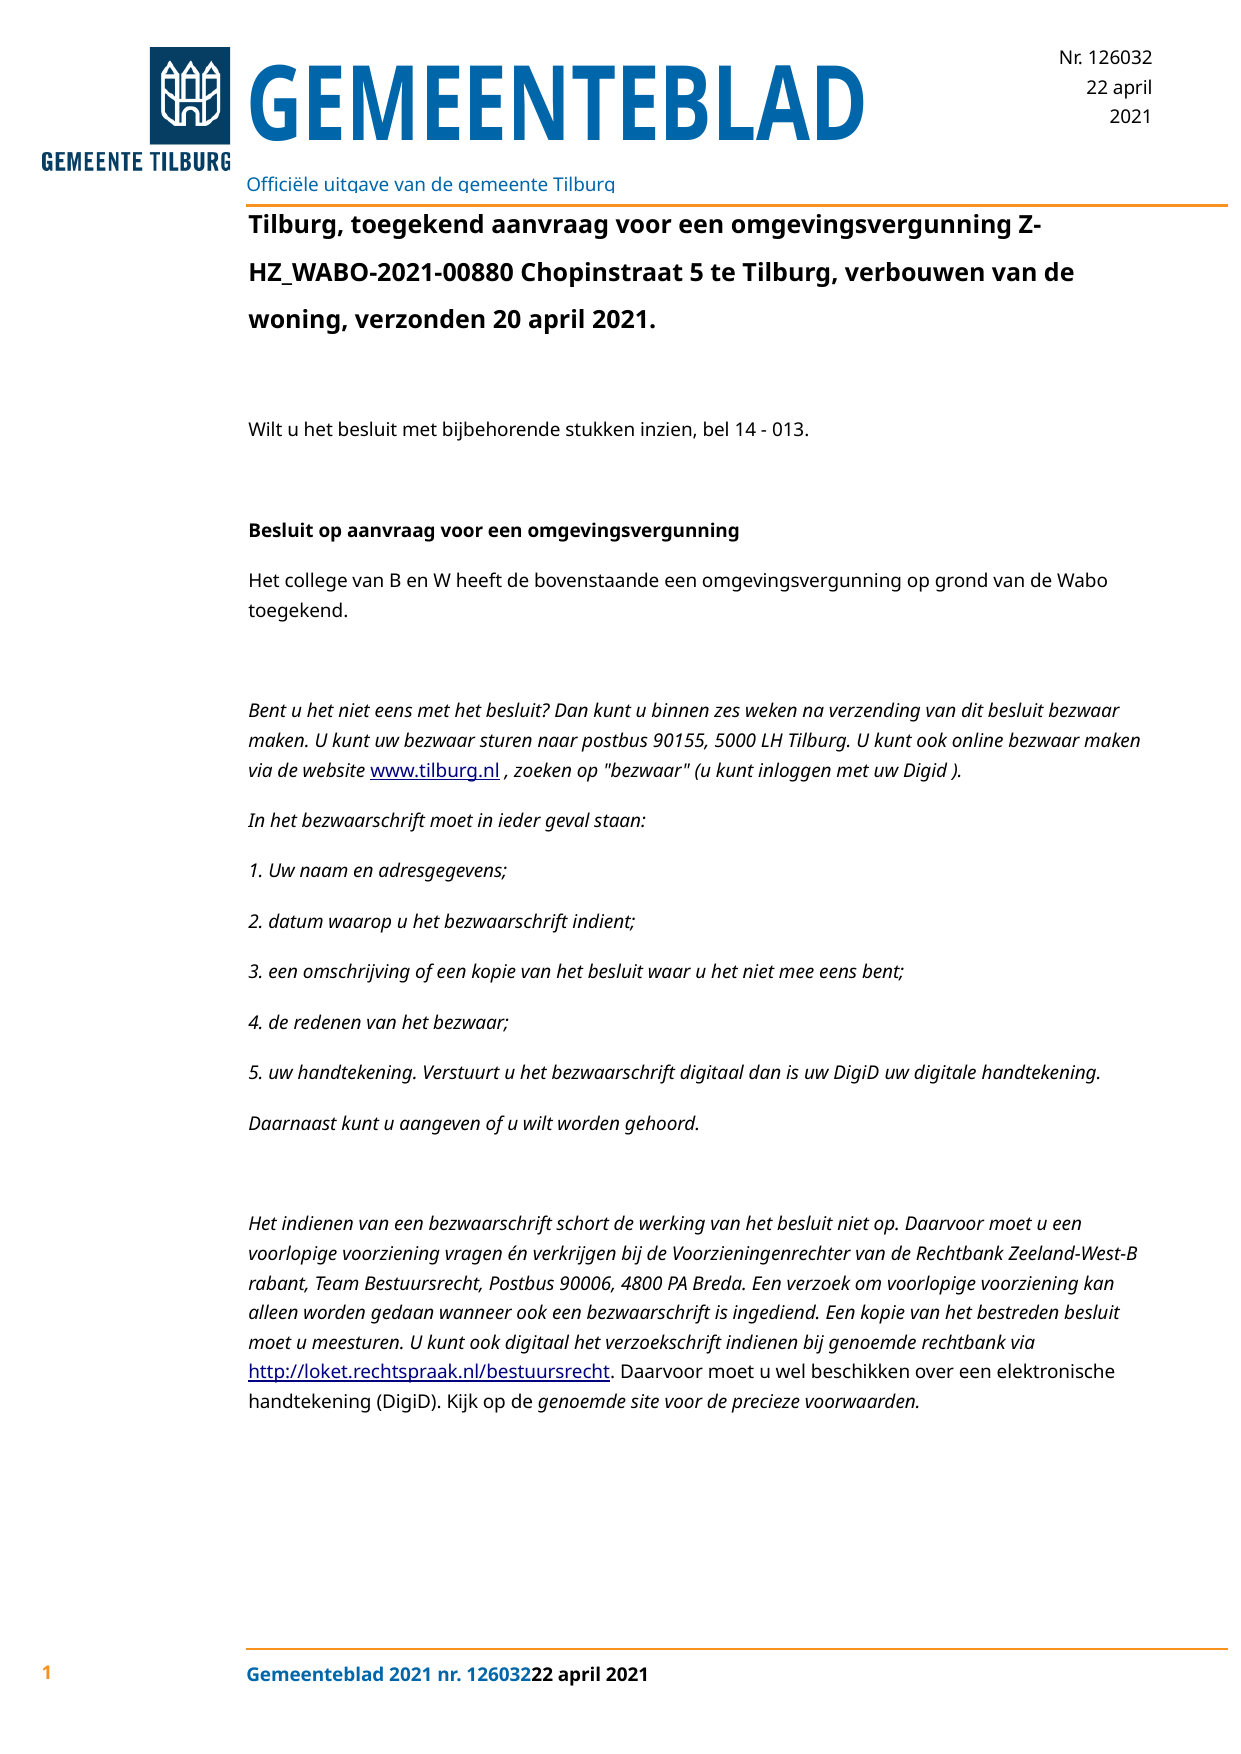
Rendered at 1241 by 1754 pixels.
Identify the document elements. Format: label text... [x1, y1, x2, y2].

text 2. datum waarop u het bezwaarschrift indient; [248, 908, 1152, 934]
text 1. Uw naam en adresgegevens; [248, 858, 1152, 883]
text Het college van B en W heeft de bovenstaande een omgevingsvergunning op grond van de Wabo toegekend. [248, 567, 1152, 622]
picture [41, 47, 231, 172]
text Wilt u het besluit met bijbehorende stukken inzien, bel 14 - 013. [248, 416, 1152, 442]
text 3. een omschrijving of een kopie van het besluit waar u het niet mee eens bent; [248, 958, 1152, 984]
text Tilburg, toegekend aanvraag voor een omgevingsvergunning Z-HZ_WABO-2021-00880 Chopinstraat 5 te Tilburg, verbouwen van de woning, verzonden 20 april 2021. [248, 207, 1152, 336]
text Bent u het niet eens met het besluit? Dan kunt u binnen zes weken na verzending van dit besluit bezwaar maken. U kunt uw bezwaar sturen naar postbus 90155, 5000 LH Tilburg. U kunt ook online bezwaar maken via de website www.tilburg.nl , zoeken op "bezwaar" (u kunt inloggen met uw Digid ). [248, 698, 1152, 782]
text 5. uw handtekening. Verstuurt u het bezwaarschrift digitaal dan is uw DigiD uw digitale handtekening. [248, 1059, 1152, 1085]
text In het bezwaarschrift moet in ieder geval staan: [248, 807, 1152, 833]
text Het indienen van een bezwaarschrift schort de werking van het besluit niet op. Daarvoor moet u een voorlopige voorziening vragen én verkrijgen bij de Voorzieningenrechter van de Rechtbank Zeeland-West-B rabant, Team Bestuursrecht, Postbus 90006, 4800 PA Breda. Een verzoek om voorlopige voorziening kan alleen worden gedaan wanneer ook een bezwaarschrift is ingediend. Een kopie van het bestreden besluit moet u meesturen. U kunt ook digitaal het verzoekschrift indienen bij genoemde rechtbank via http://loket.rechtspraak.nl/bestuursrecht. Daarvoor moet u wel beschikken over een elektronische handtekening (DigiD). Kijk op de genoemde site voor de precieze voorwaarden. [248, 1211, 1152, 1414]
text 4. de redenen van het bezwaar; [248, 1009, 1152, 1034]
text Besluit op aanvraag voor een omgevingsvergunning [248, 517, 1152, 542]
text Daarnaast kunt u aangeven of u wilt worden gehoord. [248, 1110, 1152, 1135]
